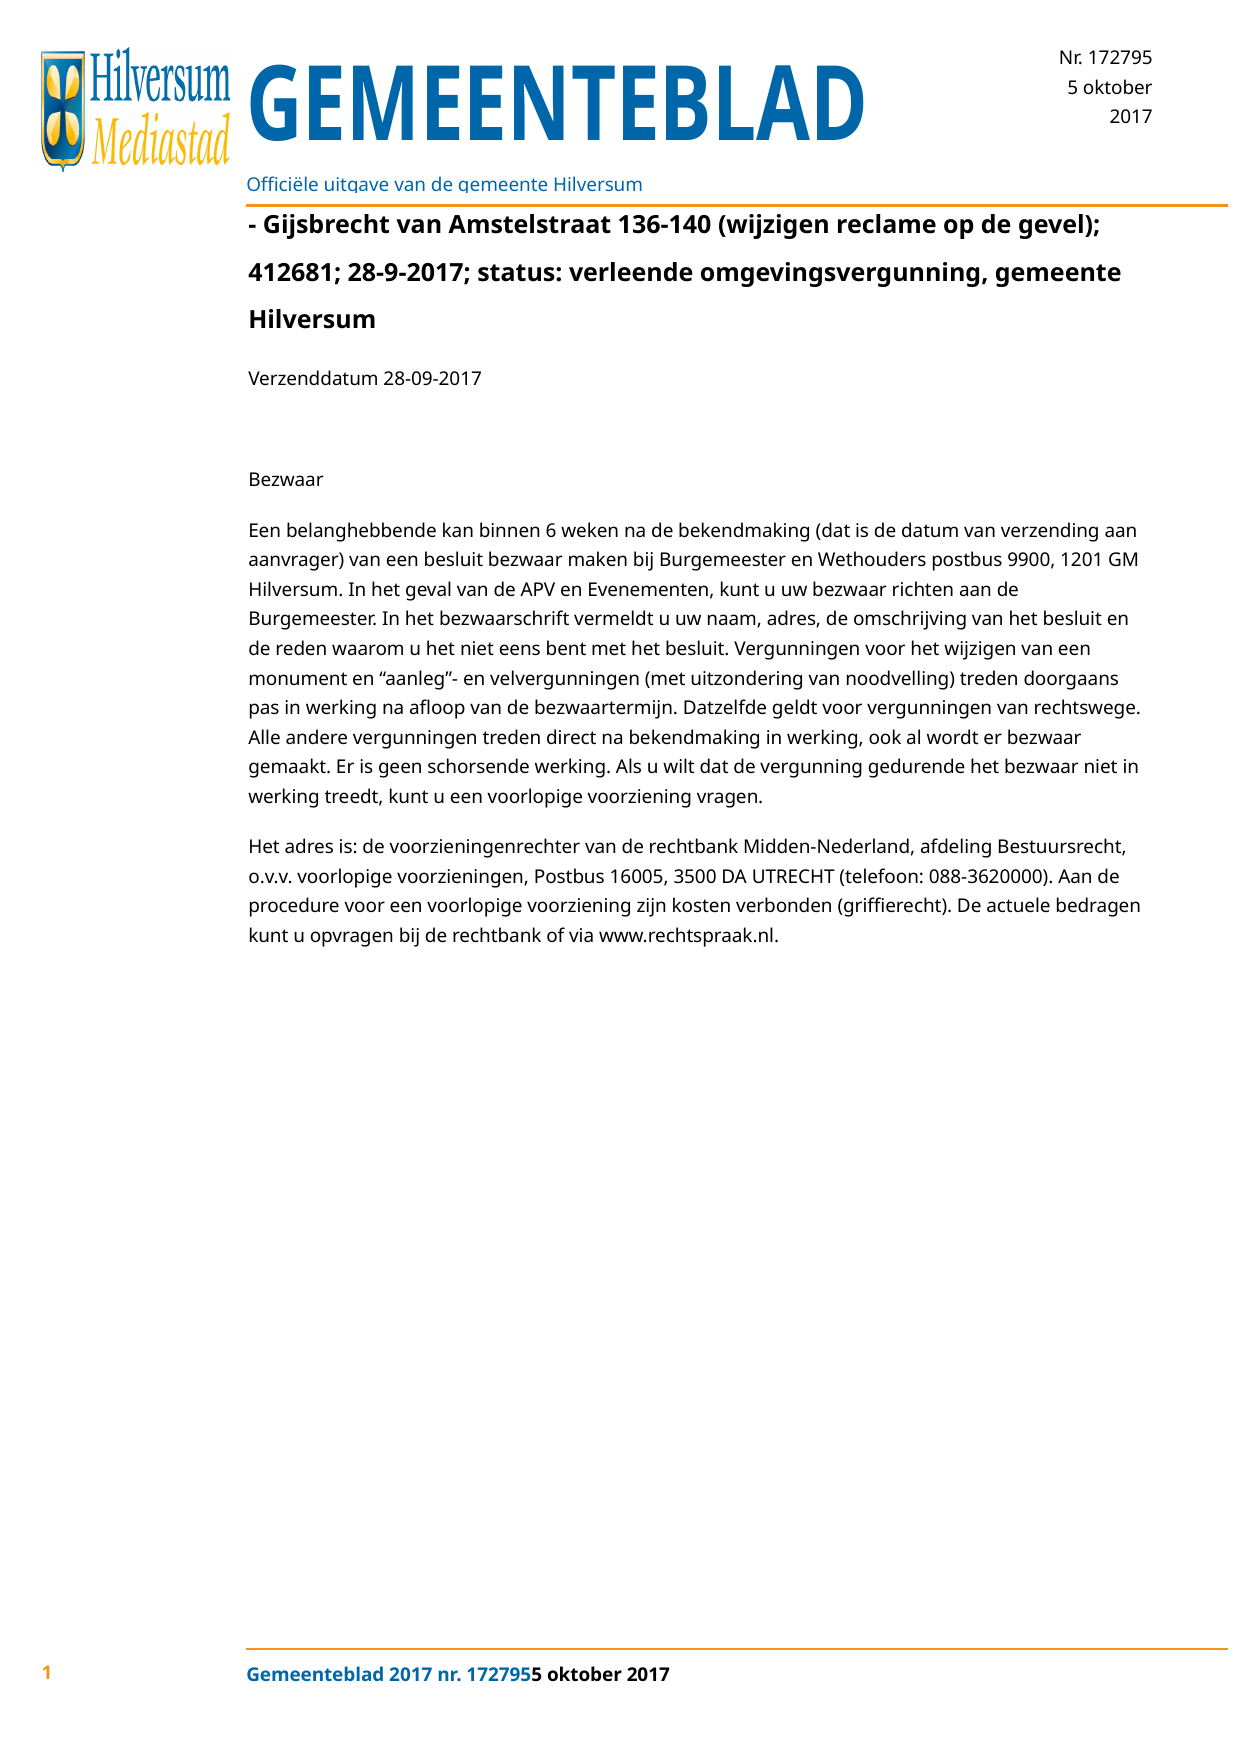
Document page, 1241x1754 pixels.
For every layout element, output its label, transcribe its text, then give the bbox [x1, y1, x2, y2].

text Het adres is: de voorzieningenrechter van de rechtbank Midden-Nederland, afdeling Bestuursrecht, o.v.v. voorlopige voorzieningen, Postbus 16005, 3500 DA UTRECHT (telefoon: 088-3620000). Aan de procedure voor een voorlopige voorziening zijn kosten verbonden (griffierecht). De actuele bedragen kunt u opvragen bij de rechtbank of via www.rechtspraak.nl. [248, 833, 1152, 948]
text Verzenddatum 28-09-2017 [248, 366, 1152, 391]
text - Gijsbrecht van Amstelstraat 136-140 (wijzigen reclame op de gevel); 412681; 28-9-2017; status: verleende omgevingsvergunning, gemeente Hilversum [248, 207, 1152, 336]
picture [41, 47, 231, 172]
text Een belanghebbende kan binnen 6 weken na de bekendmaking (dat is de datum van verzending aan aanvrager) van een besluit bezwaar maken bij Burgemeester en Wethouders postbus 9900, 1201 GM Hilversum. In het geval van de APV en Evenementen, kunt u uw bezwaar richten aan de Burgemeester. In het bezwaarschrift vermeldt u uw naam, adres, de omschrijving van het besluit en de reden waarom u het niet eens bent met het besluit. Vergunningen voor het wijzigen van een monument en “aanleg”- en velvergunningen (met uitzondering van noodvelling) treden doorgaans pas in werking na afloop van de bezwaartermijn. Datzelfde geldt voor vergunningen van rechtswege. Alle andere vergunningen treden direct na bekendmaking in werking, ook al wordt er bezwaar gemaakt. Er is geen schorsende werking. Als u wilt dat de vergunning gedurende het bezwaar niet in werking treedt, kunt u een voorlopige voorziening vragen. [248, 517, 1152, 809]
text Bezwaar [248, 466, 1152, 492]
